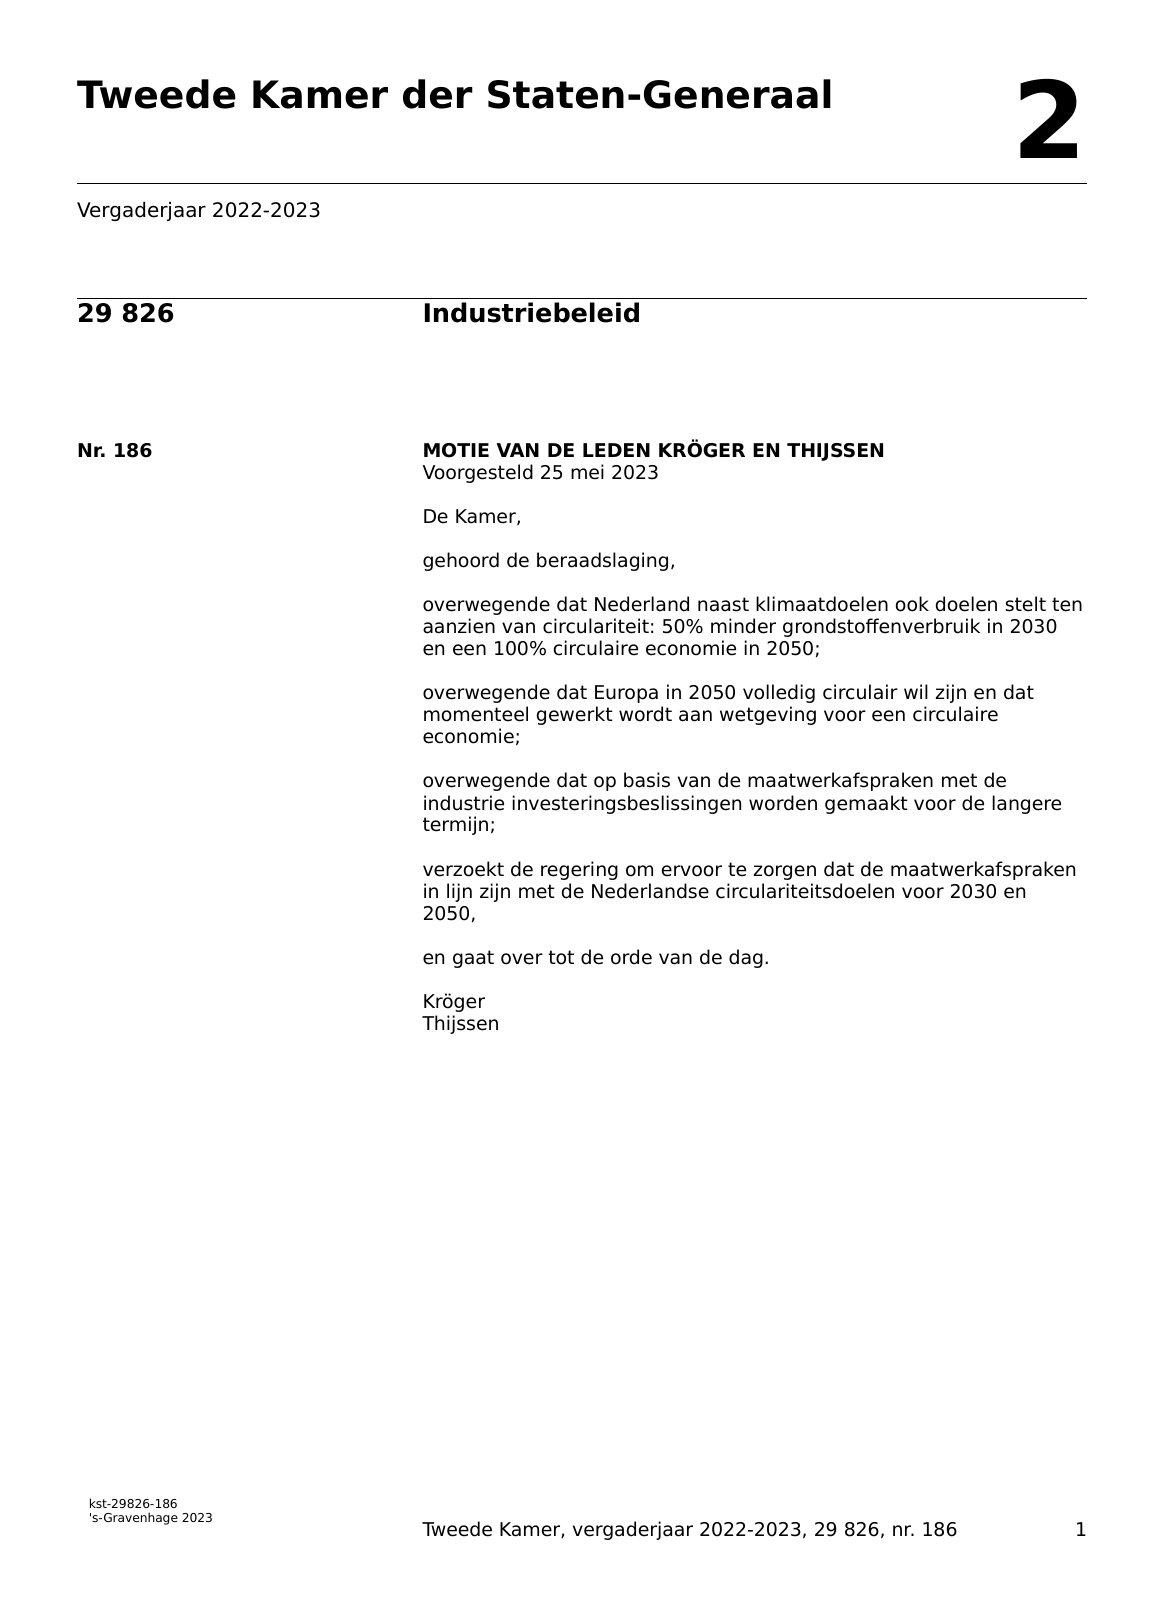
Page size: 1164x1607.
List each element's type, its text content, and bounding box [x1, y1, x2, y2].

text Thijssen [422, 1013, 1087, 1035]
text Kröger [422, 991, 1087, 1013]
table_cell Vergaderjaar 2022-2023 [77, 184, 1087, 298]
subtitle Nr. 186 MOTIE VAN DE LEDEN KRÖGER EN THIJSSEN [77, 440, 1087, 462]
text gehoord de beraadslaging, [422, 550, 1087, 572]
text De Kamer, [422, 506, 1087, 528]
text overwegende dat op basis van de maatwerkafspraken met de industrie investeringsbeslissingen worden gemaakt voor de langere termijn; [422, 770, 1087, 836]
text overwegende dat Europa in 2050 volledig circulair wil zijn en dat momenteel gewerkt wordt aan wetgeving voor een circulaire economie; [422, 682, 1087, 748]
text kst-29826-186 [88, 1497, 323, 1511]
text verzoekt de regering om ervoor te zorgen dat de maatwerkafspraken in lijn zijn met de Nederlandse circulariteitsdoelen voor 2030 en 2050, [422, 858, 1087, 924]
table_header 2 [886, 59, 1087, 183]
text 's-Gravenhage 2023 [88, 1511, 323, 1525]
text Voorgesteld 25 mei 2023 [422, 462, 1087, 484]
text en gaat over tot de orde van de dag. [422, 947, 1087, 969]
table_header Tweede Kamer der Staten-Generaal [77, 59, 886, 183]
subtitle 29 826 Industriebeleid [77, 299, 1087, 329]
text overwegende dat Nederland naast klimaatdoelen ook doelen stelt ten aanzien van circulariteit: 50% minder grondstoffenverbruik in 2030 en een 100% circulaire economie in 2050; [422, 594, 1087, 660]
